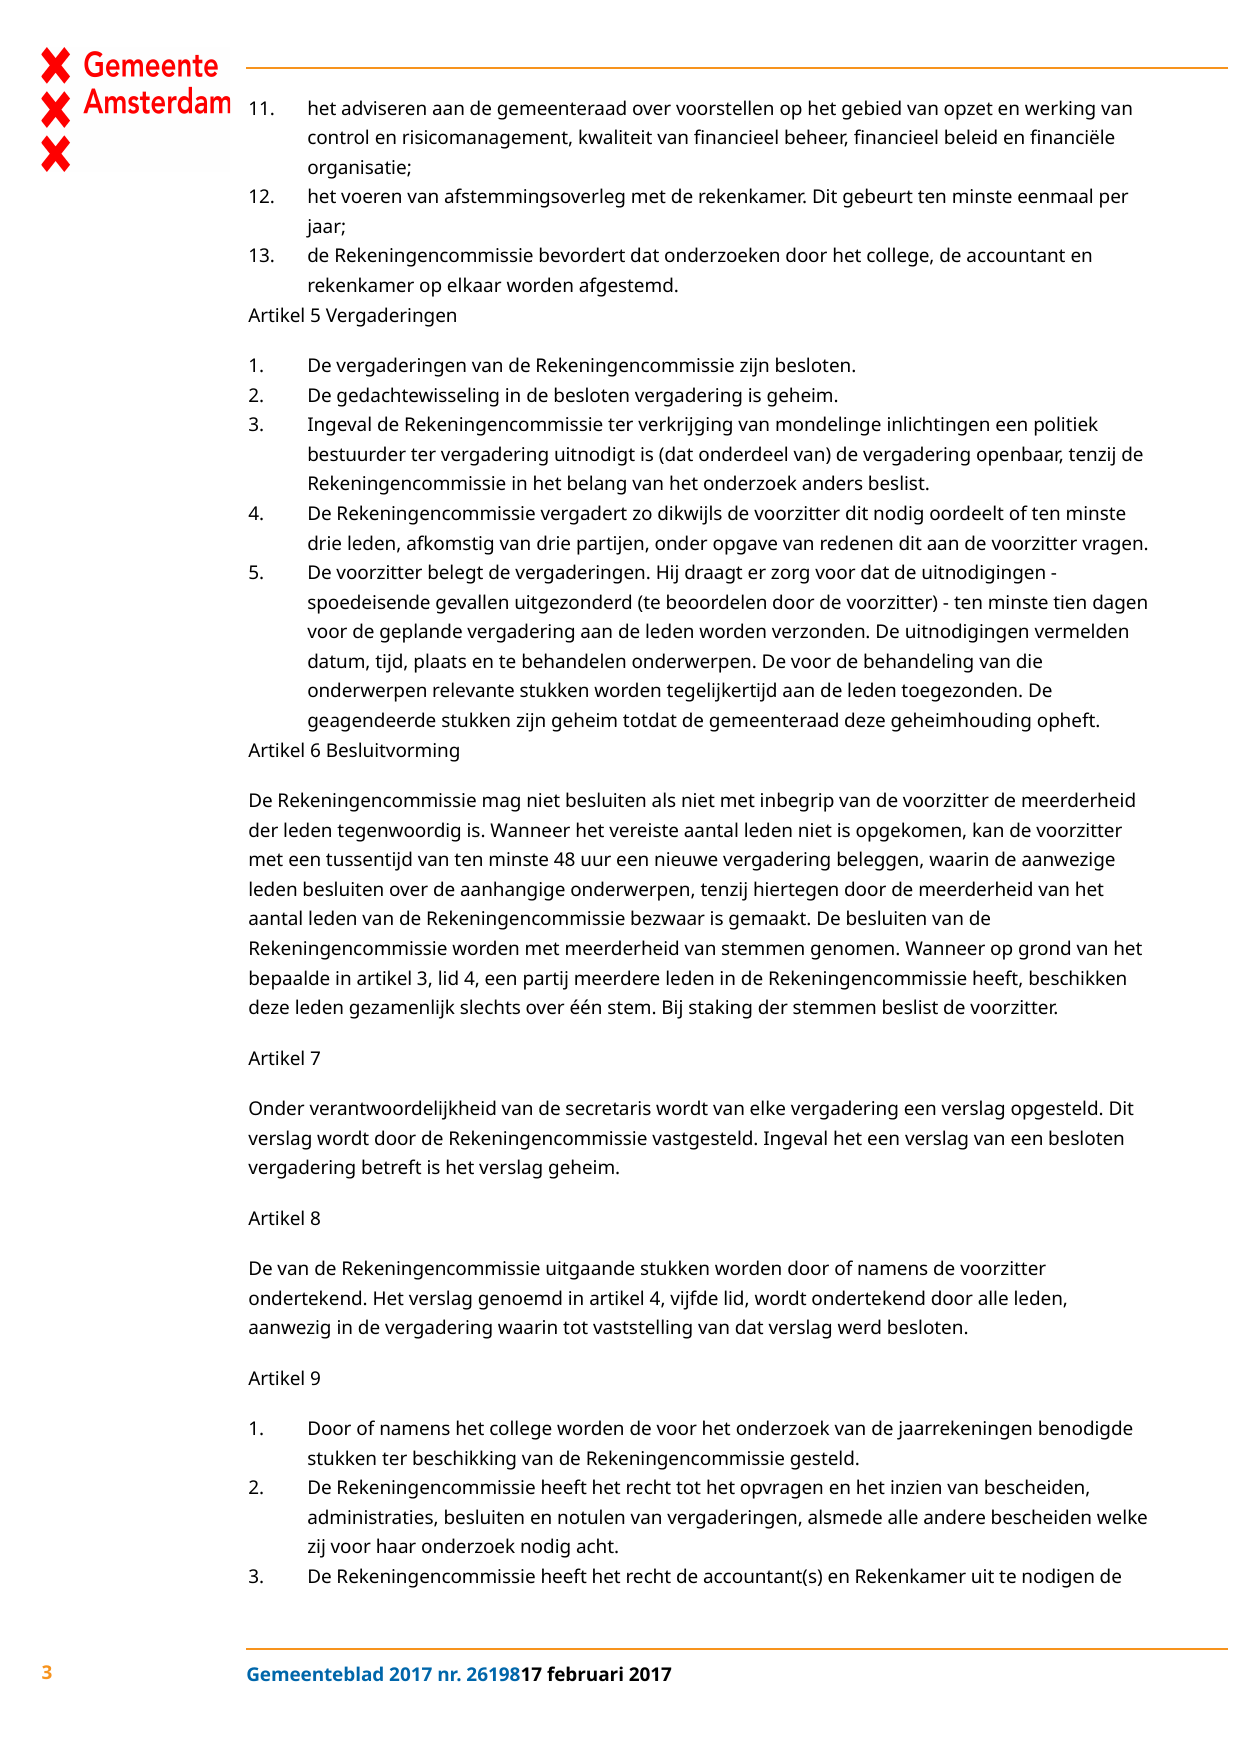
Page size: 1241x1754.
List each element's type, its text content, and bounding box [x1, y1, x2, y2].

text Artikel 8 [248, 1205, 1152, 1231]
list De gedachtewisseling in de besloten vergadering is geheim. [248, 382, 1152, 408]
list het adviseren aan de gemeenteraad over voorstellen op het gebied van opzet en werking van control en risicomanagement, kwaliteit van financieel beheer, financieel beleid en financiële organisatie; [248, 95, 1152, 180]
list Door of namens het college worden de voor het onderzoek van de jaarrekeningen benodigde stukken ter beschikking van de Rekeningencommissie gesteld. [248, 1415, 1152, 1471]
list De Rekeningencommissie heeft het recht tot het opvragen en het inzien van bescheiden, administraties, besluiten en notulen van vergaderingen, alsmede alle andere bescheiden welke zij voor haar onderzoek nodig acht. [248, 1474, 1152, 1559]
text Artikel 9 [248, 1365, 1152, 1391]
list De voorzitter belegt de vergaderingen. Hij draagt er zorg voor dat de uitnodigingen - spoedeisende gevallen uitgezonderd (te beoordelen door de voorzitter) - ten minste tien dagen voor de geplande vergadering aan de leden worden verzonden. De uitnodigingen vermelden datum, tijd, plaats en te behandelen onderwerpen. De voor de behandeling van die onderwerpen relevante stukken worden tegelijkertijd aan de leden toegezonden. De geagendeerde stukken zijn geheim totdat de gemeenteraad deze geheimhouding opheft. [248, 559, 1152, 733]
list De Rekeningencommissie heeft het recht de accountant(s) en Rekenkamer uit te nodigen de [248, 1563, 1152, 1589]
text Onder verantwoordelijkheid van de secretaris wordt van elke vergadering een verslag opgesteld. Dit verslag wordt door de Rekeningencommissie vastgesteld. Ingeval het een verslag van een besloten vergadering betreft is het verslag geheim. [248, 1095, 1152, 1180]
picture [41, 47, 231, 172]
text Artikel 6 Besluitvorming [248, 737, 1152, 763]
text De van de Rekeningencommissie uitgaande stukken worden door of namens de voorzitter ondertekend. Het verslag genoemd in artikel 4, vijfde lid, wordt ondertekend door alle leden, aanwezig in de vergadering waarin tot vaststelling van dat verslag werd besloten. [248, 1255, 1152, 1340]
list de Rekeningencommissie bevordert dat onderzoeken door het college, de accountant en rekenkamer op elkaar worden afgestemd. [248, 243, 1152, 298]
text Artikel 5 Vergaderingen [248, 302, 1152, 328]
list De vergaderingen van de Rekeningencommissie zijn besloten. [248, 352, 1152, 378]
text De Rekeningencommissie mag niet besluiten als niet met inbegrip van de voorzitter de meerderheid der leden tegenwoordig is. Wanneer het vereiste aantal leden niet is opgekomen, kan de voorzitter met een tussentijd van ten minste 48 uur een nieuwe vergadering beleggen, waarin de aanwezige leden besluiten over de aanhangige onderwerpen, tenzij hiertegen door de meerderheid van het aantal leden van de Rekeningencommissie bezwaar is gemaakt. De besluiten van de Rekeningencommissie worden met meerderheid van stemmen genomen. Wanneer op grond van het bepaalde in artikel 3, lid 4, een partij meerdere leden in de Rekeningencommissie heeft, beschikken deze leden gezamenlijk slechts over één stem. Bij staking der stemmen beslist de voorzitter. [248, 787, 1152, 1020]
list het voeren van afstemmingsoverleg met de rekenkamer. Dit gebeurt ten minste eenmaal per jaar; [248, 183, 1152, 239]
list De Rekeningencommissie vergadert zo dikwijls de voorzitter dit nodig oordeelt of ten minste drie leden, afkomstig van drie partijen, onder opgave van redenen dit aan de voorzitter vragen. [248, 500, 1152, 556]
text Artikel 7 [248, 1045, 1152, 1071]
list Ingeval de Rekeningencommissie ter verkrijging van mondelinge inlichtingen een politiek bestuurder ter vergadering uitnodigt is (dat onderdeel van) de vergadering openbaar, tenzij de Rekeningencommissie in het belang van het onderzoek anders beslist. [248, 411, 1152, 496]
